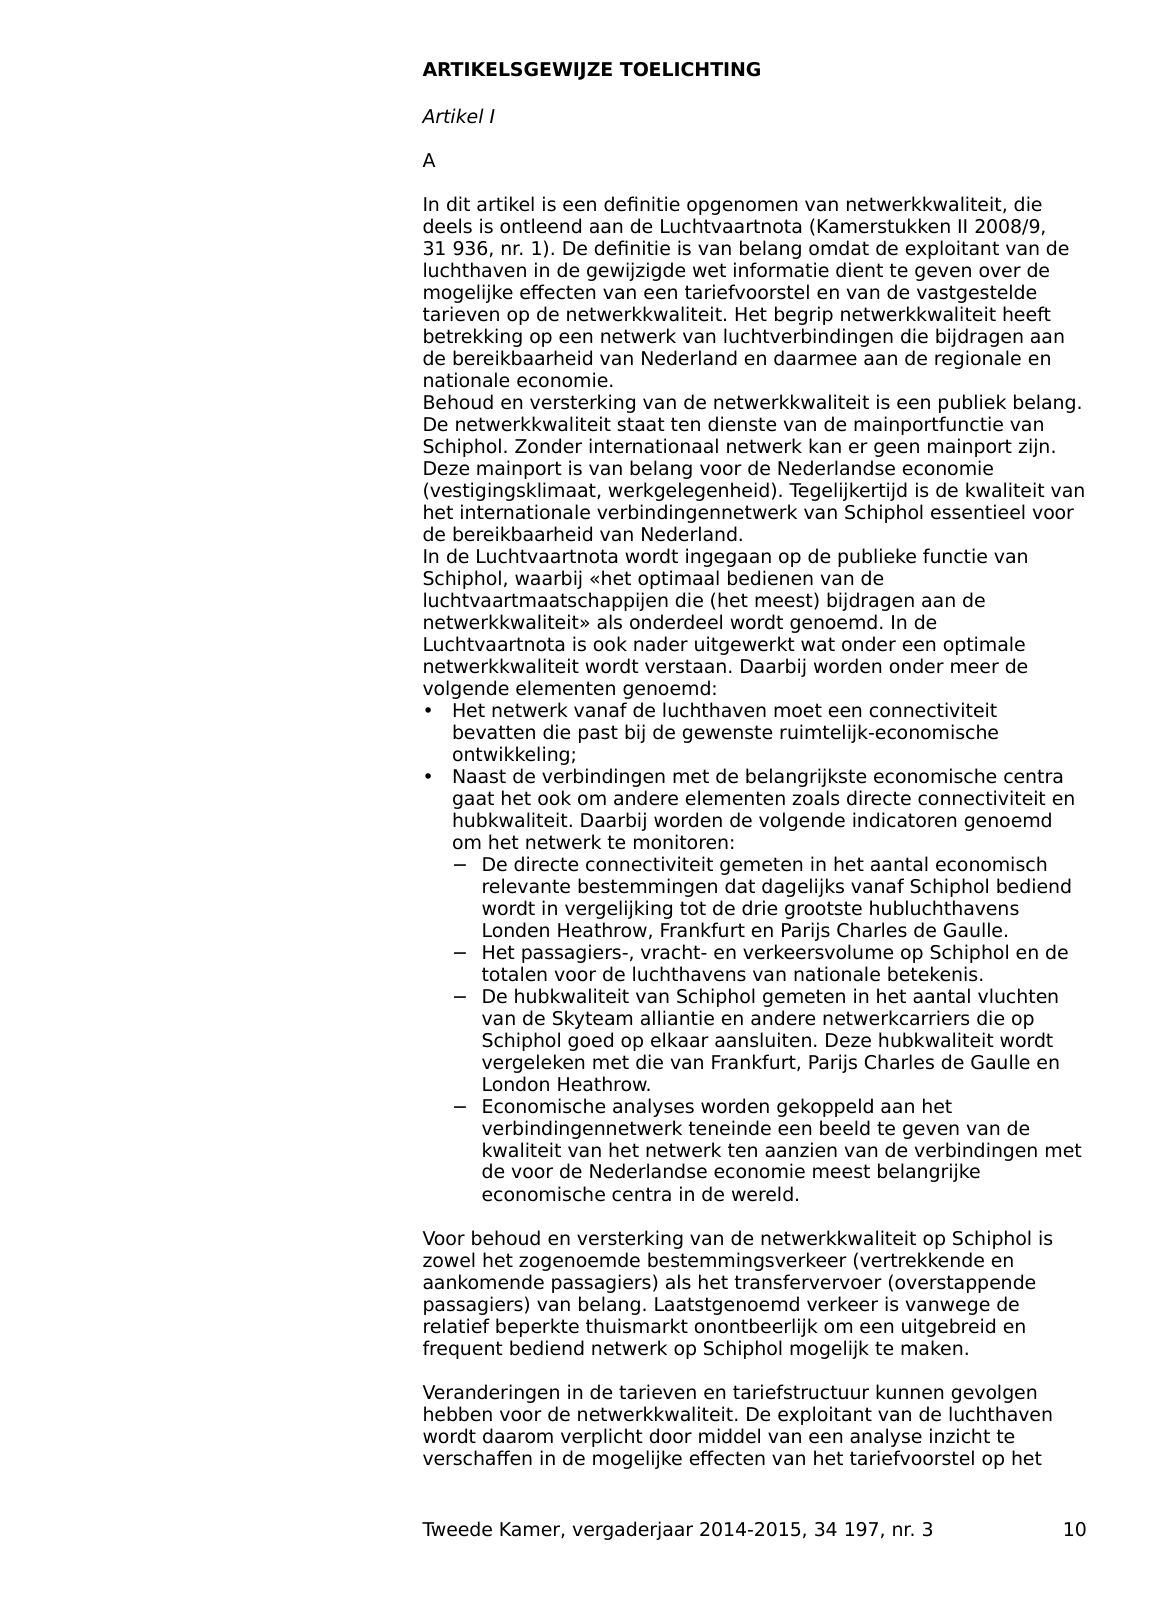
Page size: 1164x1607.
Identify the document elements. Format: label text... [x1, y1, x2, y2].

text Voor behoud en versterking van de netwerkkwaliteit op Schiphol is zowel het zogenoemde bestemmingsverkeer (vertrekkende en aankomende passagiers) als het transfervervoer (overstappende passagiers) van belang. Laatstgenoemd verkeer is vanwege de relatief beperkte thuismarkt onontbeerlijk om een uitgebreid en frequent bediend netwerk op Schiphol mogelijk te maken. [422, 1228, 1087, 1359]
text − Economische analyses worden gekoppeld aan het verbindingennetwerk teneinde een beeld te geven van de kwaliteit van het netwerk ten aanzien van de verbindingen met de voor de Nederlandse economie meest belangrijke economische centra in de wereld. [452, 1096, 1087, 1205]
text In de Luchtvaartnota wordt ingegaan op de publieke functie van Schiphol, waarbij «het optimaal bedienen van de luchtvaartmaatschappijen die (het meest) bijdragen aan de netwerkkwaliteit» als onderdeel wordt genoemd. In de Luchtvaartnota is ook nader uitgewerkt wat onder een optimale netwerkkwaliteit wordt verstaan. Daarbij worden onder meer de volgende elementen genoemd: [422, 546, 1087, 700]
text In dit artikel is een definitie opgenomen van netwerkkwaliteit, die deels is ontleend aan de Luchtvaartnota (Kamerstukken II 2008/9, 31 936, nr. 1). De definitie is van belang omdat de exploitant van de luchthaven in de gewijzigde wet informatie dient te geven over de mogelijke effecten van een tariefvoorstel en van de vastgestelde tarieven op de netwerkkwaliteit. Het begrip netwerkkwaliteit heeft betrekking op een netwerk van luchtverbindingen die bijdragen aan de bereikbaarheid van Nederland en daarmee aan de regionale en nationale economie. [422, 194, 1087, 392]
text − De directe connectiviteit gemeten in het aantal economisch relevante bestemmingen dat dagelijks vanaf Schiphol bediend wordt in vergelijking tot de drie grootste hubluchthavens Londen Heathrow, Frankfurt en Parijs Charles de Gaulle. [452, 854, 1087, 942]
text • Het netwerk vanaf de luchthaven moet een connectiviteit bevatten die past bij de gewenste ruimtelijk-economische ontwikkeling; [422, 700, 1087, 766]
text − Het passagiers-, vracht- en verkeersvolume op Schiphol en de totalen voor de luchthavens van nationale betekenis. [452, 942, 1087, 986]
text Behoud en versterking van de netwerkkwaliteit is een publiek belang. De netwerkkwaliteit staat ten dienste van de mainportfunctie van Schiphol. Zonder internationaal netwerk kan er geen mainport zijn. Deze mainport is van belang voor de Nederlandse economie (vestigingsklimaat, werkgelegenheid). Tegelijkertijd is de kwaliteit van het internationale verbindingennetwerk van Schiphol essentieel voor de bereikbaarheid van Nederland. [422, 392, 1087, 546]
text − De hubkwaliteit van Schiphol gemeten in het aantal vluchten van de Skyteam alliantie en andere netwerkcarriers die op Schiphol goed op elkaar aansluiten. Deze hubkwaliteit wordt vergeleken met die van Frankfurt, Parijs Charles de Gaulle en London Heathrow. [452, 986, 1087, 1096]
text Veranderingen in de tarieven en tariefstructuur kunnen gevolgen hebben voor de netwerkkwaliteit. De exploitant van de luchthaven wordt daarom verplicht door middel van een analyse inzicht te verschaffen in de mogelijke effecten van het tariefvoorstel op het [422, 1382, 1087, 1469]
subtitle A [422, 150, 1087, 172]
text • Naast de verbindingen met de belangrijkste economische centra gaat het ook om andere elementen zoals directe connectiviteit en hubkwaliteit. Daarbij worden de volgende indicatoren genoemd om het netwerk te monitoren: [422, 766, 1087, 854]
subtitle ARTIKELSGEWIJZE TOELICHTING [422, 59, 1087, 81]
subtitle Artikel I [422, 106, 1087, 128]
